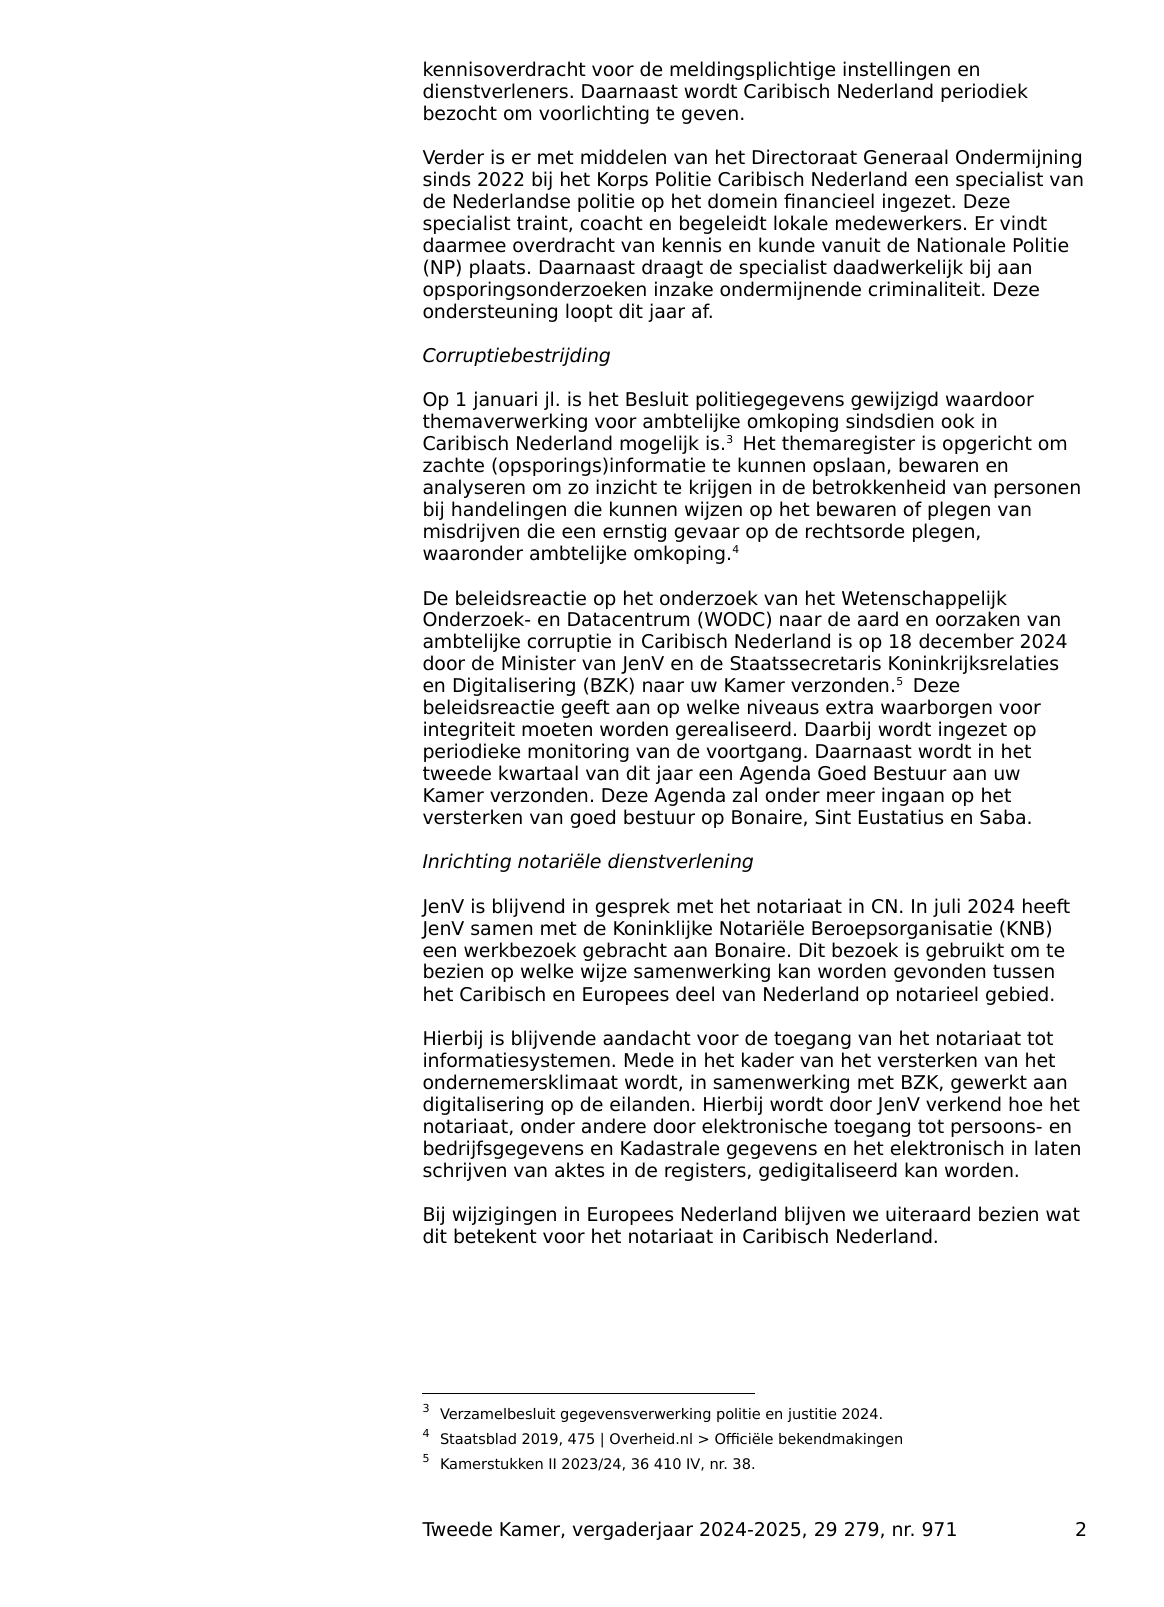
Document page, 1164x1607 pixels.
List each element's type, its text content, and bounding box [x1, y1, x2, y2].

text kennisoverdracht voor de meldingsplichtige instellingen en dienstverleners. Daarnaast wordt Caribisch Nederland periodiek bezocht om voorlichting te geven. [422, 59, 1087, 125]
text Hierbij is blijvende aandacht voor de toegang van het notariaat tot informatiesystemen. Mede in het kader van het versterken van het ondernemersklimaat wordt, in samenwerking met BZK, gewerkt aan digitalisering op de eilanden. Hierbij wordt door JenV verkend hoe het notariaat, onder andere door elektronische toegang tot persoons- en bedrijfsgegevens en Kadastrale gegevens en het elektronisch in laten schrijven van aktes in de registers, gedigitaliseerd kan worden. [422, 1028, 1087, 1181]
text Bij wijzigingen in Europees Nederland blijven we uiteraard bezien wat dit betekent voor het notariaat in Caribisch Nederland. [422, 1204, 1087, 1248]
text Staatsblad 2019, 475 | Overheid.nl > Officiële bekendmakingen [422, 1427, 1087, 1449]
text De beleidsreactie op het onderzoek van het Wetenschappelijk Onderzoek- en Datacentrum (WODC) naar de aard en oorzaken van ambtelijke corruptie in Caribisch Nederland is op 18 december 2024 door de Minister van JenV en de Staatssecretaris Koninkrijksrelaties en Digitalisering (BZK) naar uw Kamer verzonden. Deze beleidsreactie geeft aan op welke niveaus extra waarborgen voor integriteit moeten worden gerealiseerd. Daarbij wordt ingezet op periodieke monitoring van de voortgang. Daarnaast wordt in het tweede kwartaal van dit jaar een Agenda Goed Bestuur aan uw Kamer verzonden. Deze Agenda zal onder meer ingaan op het versterken van goed bestuur op Bonaire, Sint Eustatius en Saba. [422, 587, 1087, 829]
text Verder is er met middelen van het Directoraat Generaal Ondermijning sinds 2022 bij het Korps Politie Caribisch Nederland een specialist van de Nederlandse politie op het domein financieel ingezet. Deze specialist traint, coacht en begeleidt lokale medewerkers. Er vindt daarmee overdracht van kennis en kunde vanuit de Nationale Politie (NP) plaats. Daarnaast draagt de specialist daadwerkelijk bij aan opsporingsonderzoeken inzake ondermijnende criminaliteit. Deze ondersteuning loopt dit jaar af. [422, 147, 1087, 323]
subtitle Inrichting notariële dienstverlening [422, 851, 1087, 873]
text JenV is blijvend in gesprek met het notariaat in CN. In juli 2024 heeft JenV samen met de Koninklijke Notariële Beroepsorganisatie (KNB) een werkbezoek gebracht aan Bonaire. Dit bezoek is gebruikt om te bezien op welke wijze samenwerking kan worden gevonden tussen het Caribisch en Europees deel van Nederland op notarieel gebied. [422, 896, 1087, 1005]
text Verzamelbesluit gegevensverwerking politie en justitie 2024. [422, 1402, 1087, 1424]
text Op 1 januari jl. is het Besluit politiegegevens gewijzigd waardoor themaverwerking voor ambtelijke omkoping sindsdien ook in Caribisch Nederland mogelijk is. Het themaregister is opgericht om zachte (opsporings)informatie te kunnen opslaan, bewaren en analyseren om zo inzicht te krijgen in de betrokkenheid van personen bij handelingen die kunnen wijzen op het bewaren of plegen van misdrijven die een ernstig gevaar op de rechtsorde plegen, waaronder ambtelijke omkoping. [422, 389, 1087, 565]
subtitle Corruptiebestrijding [422, 345, 1087, 367]
text Kamerstukken II 2023/24, 36 410 IV, nr. 38. [422, 1452, 1087, 1474]
